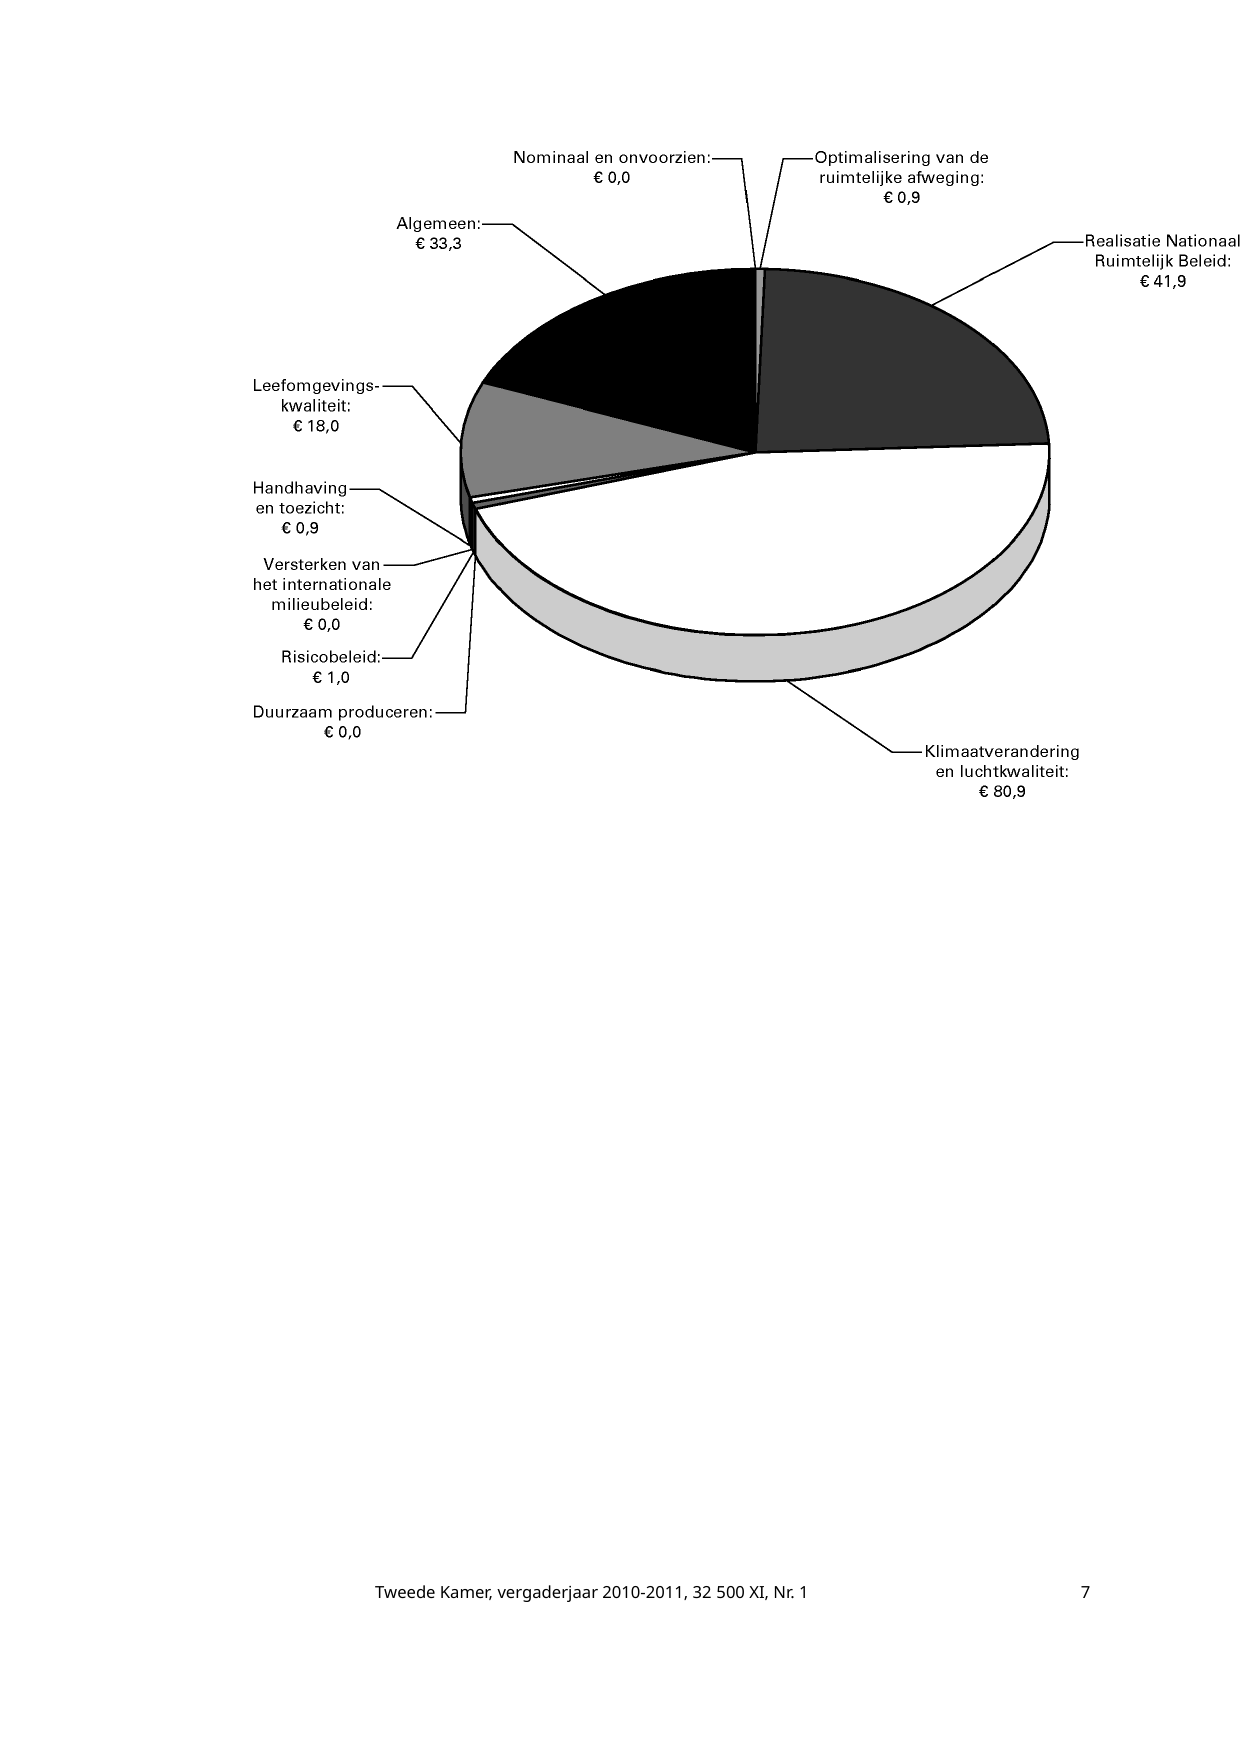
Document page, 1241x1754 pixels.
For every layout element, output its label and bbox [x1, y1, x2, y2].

picture [252, 150, 1241, 801]
